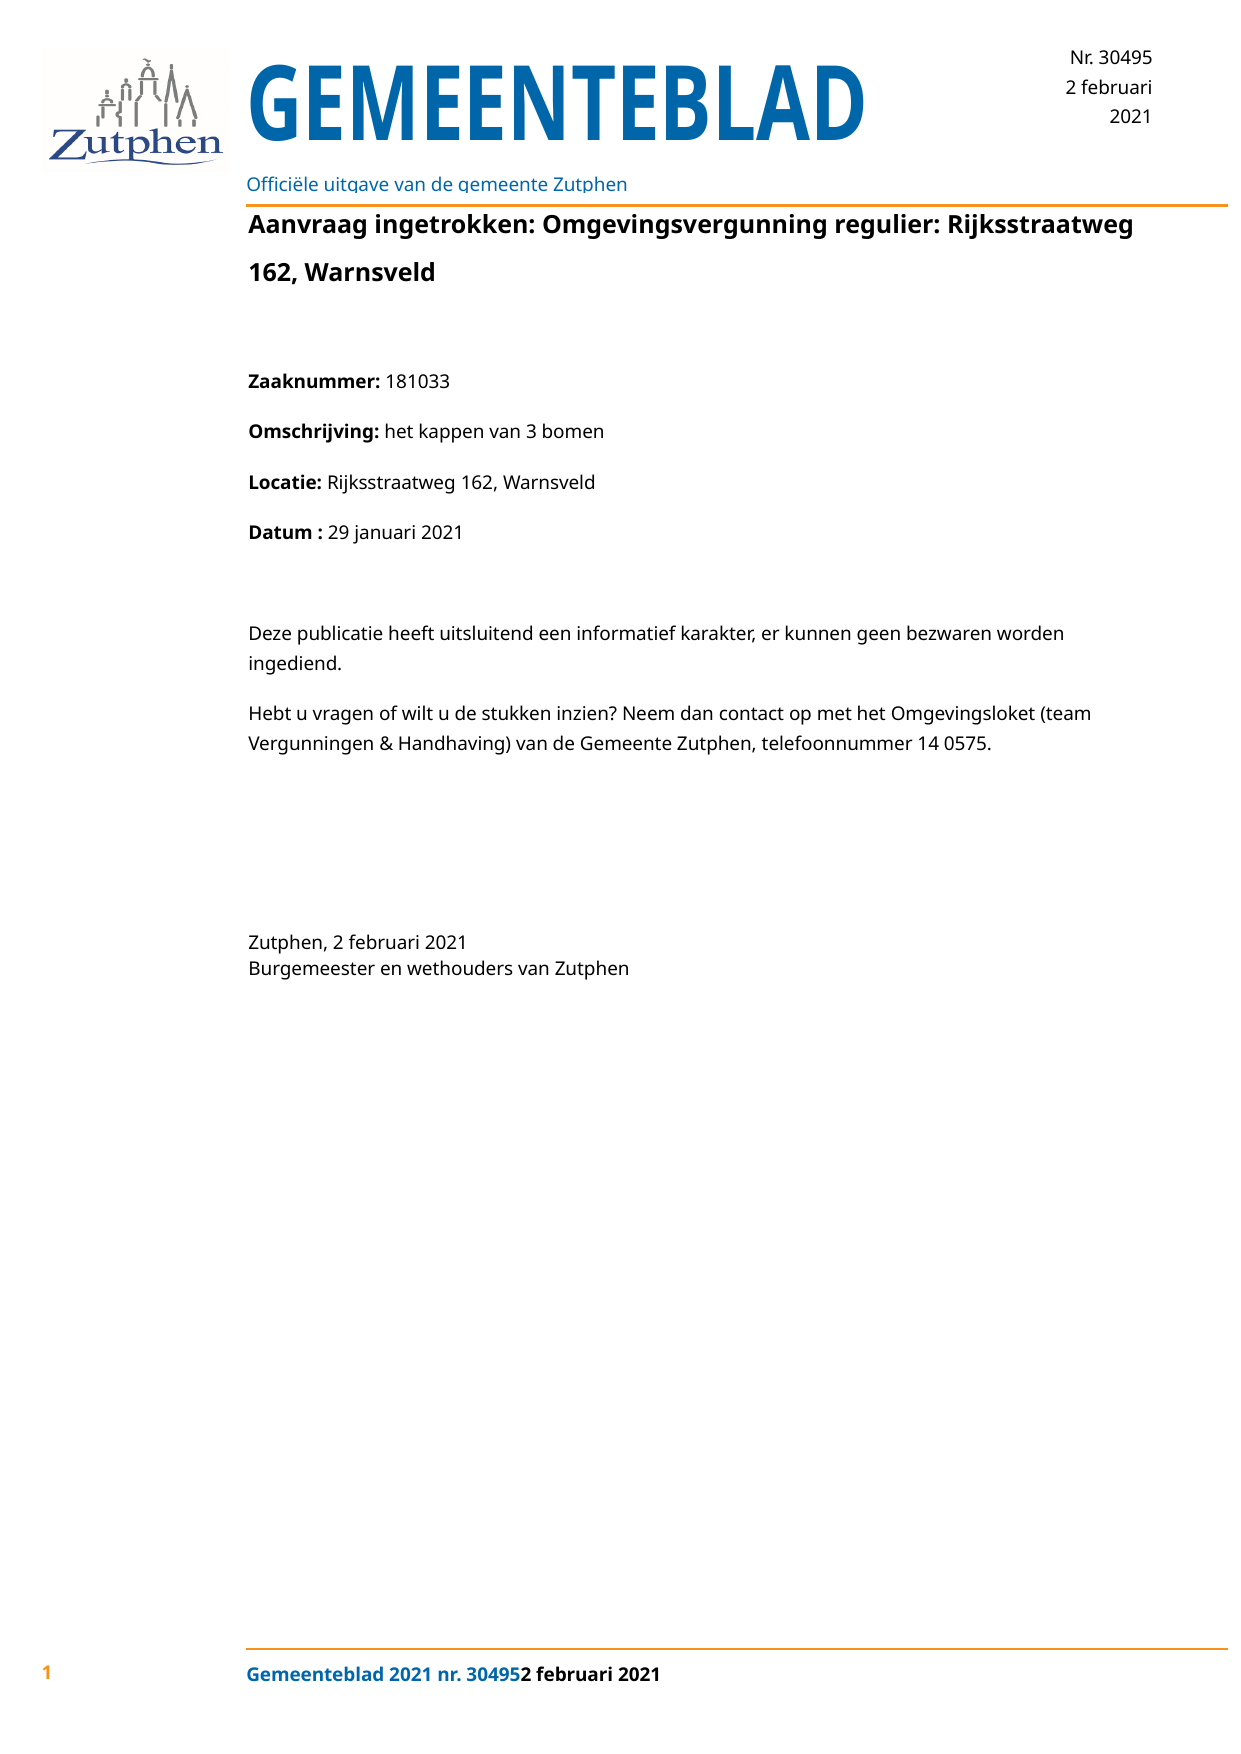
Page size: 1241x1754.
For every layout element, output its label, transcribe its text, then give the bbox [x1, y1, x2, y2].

text Omschrijving: het kappen van 3 bomen [248, 419, 1152, 444]
text Burgemeester en wethouders van Zutphen [248, 955, 1152, 981]
text Deze publicatie heeft uitsluitend een informatief karakter, er kunnen geen bezwaren worden ingediend. [248, 620, 1152, 676]
text Hebt u vragen of wilt u de stukken inzien? Neem dan contact op met het Omgevingsloket (team Vergunningen & Handhaving) van de Gemeente Zutphen, telefoonnummer 14 0575. [248, 700, 1152, 756]
text Datum : 29 januari 2021 [248, 519, 1152, 545]
picture [41, 47, 231, 172]
text Zaaknummer: 181033 [248, 368, 1152, 394]
text Locatie: Rijksstraatweg 162, Warnsveld [248, 469, 1152, 495]
text Zutphen, 2 februari 2021 [248, 929, 1152, 955]
text Aanvraag ingetrokken: Omgevingsvergunning regulier: Rijksstraatweg 162, Warnsveld [248, 207, 1152, 288]
